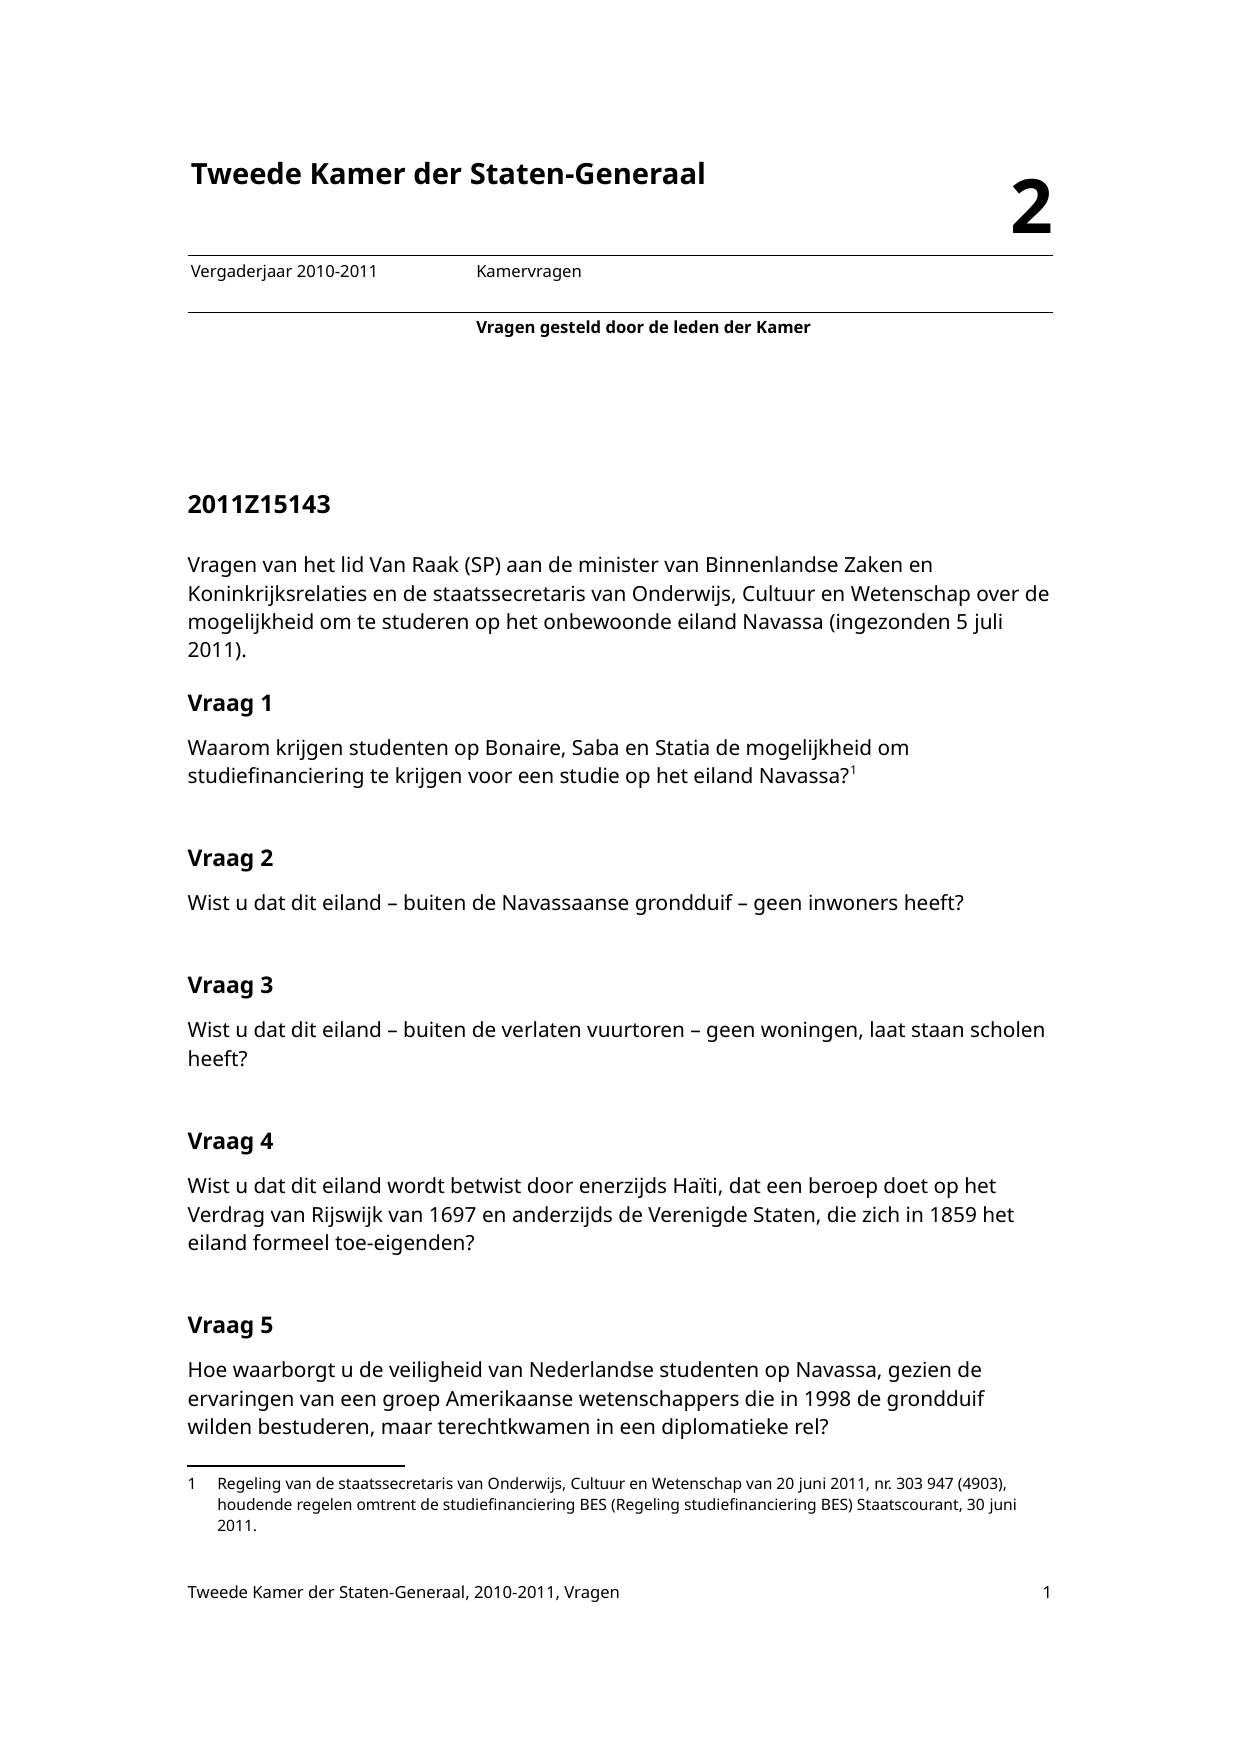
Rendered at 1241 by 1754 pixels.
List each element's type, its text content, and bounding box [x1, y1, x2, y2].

table_cell Vergaderjaar 2010-2011 [188, 256, 473, 312]
table_cell [188, 313, 473, 339]
text 2011Z15143 [187, 487, 1053, 521]
table_cell Vragen gesteld door de leden der Kamer [473, 313, 1053, 339]
table_header Tweede Kamer der Staten-Generaal [188, 150, 879, 255]
table_cell Kamervragen [473, 256, 1053, 312]
text Vragen van het lid Van Raak (SP) aan de minister van Binnenlandse Zaken en Koninkrijksrelaties en de staatssecretaris van Onderwijs, Cultuur en Wetenschap over de mogelijkheid om te studeren op het onbewoonde eiland Navassa (ingezonden 5 juli 2011). [187, 550, 1053, 664]
text Wist u dat dit eiland – buiten de verlaten vuurtoren – geen woningen, laat staan scholen heeft? [187, 1016, 1053, 1072]
text Regeling van de staatssecretaris van Onderwijs, Cultuur en Wetenschap van 20 juni 2011, nr. 303 947 (4903), houdende regelen omtrent de studiefinanciering BES (Regeling studiefinanciering BES) Staatscourant, 30 juni 2011. [187, 1451, 1053, 1536]
subtitle Vraag 2 [187, 842, 1053, 873]
text Waarom krijgen studenten op Bonaire, Saba en Statia de mogelijkheid om studiefinanciering te krijgen voor een studie op het eiland Navassa? [187, 733, 1053, 790]
text Wist u dat dit eiland – buiten de Navassaanse grondduif – geen inwoners heeft? [187, 888, 1053, 917]
table_header 2 [880, 150, 1053, 255]
subtitle Vraag 1 [187, 687, 1053, 718]
text Wist u dat dit eiland wordt betwist door enerzijds Haïti, dat een beroep doet op het Verdrag van Rijswijk van 1697 en anderzijds de Verenigde Staten, die zich in 1859 het eiland formeel toe-eigenden? [187, 1171, 1053, 1257]
subtitle Vraag 4 [187, 1125, 1053, 1156]
subtitle Vraag 5 [187, 1309, 1053, 1340]
text Hoe waarborgt u de veiligheid van Nederlandse studenten op Navassa, gezien de ervaringen van een groep Amerikaanse wetenschappers die in 1998 de grondduif wilden bestuderen, maar terechtkwamen in een diplomatieke rel? [187, 1355, 1053, 1441]
subtitle Vraag 3 [187, 969, 1053, 1001]
